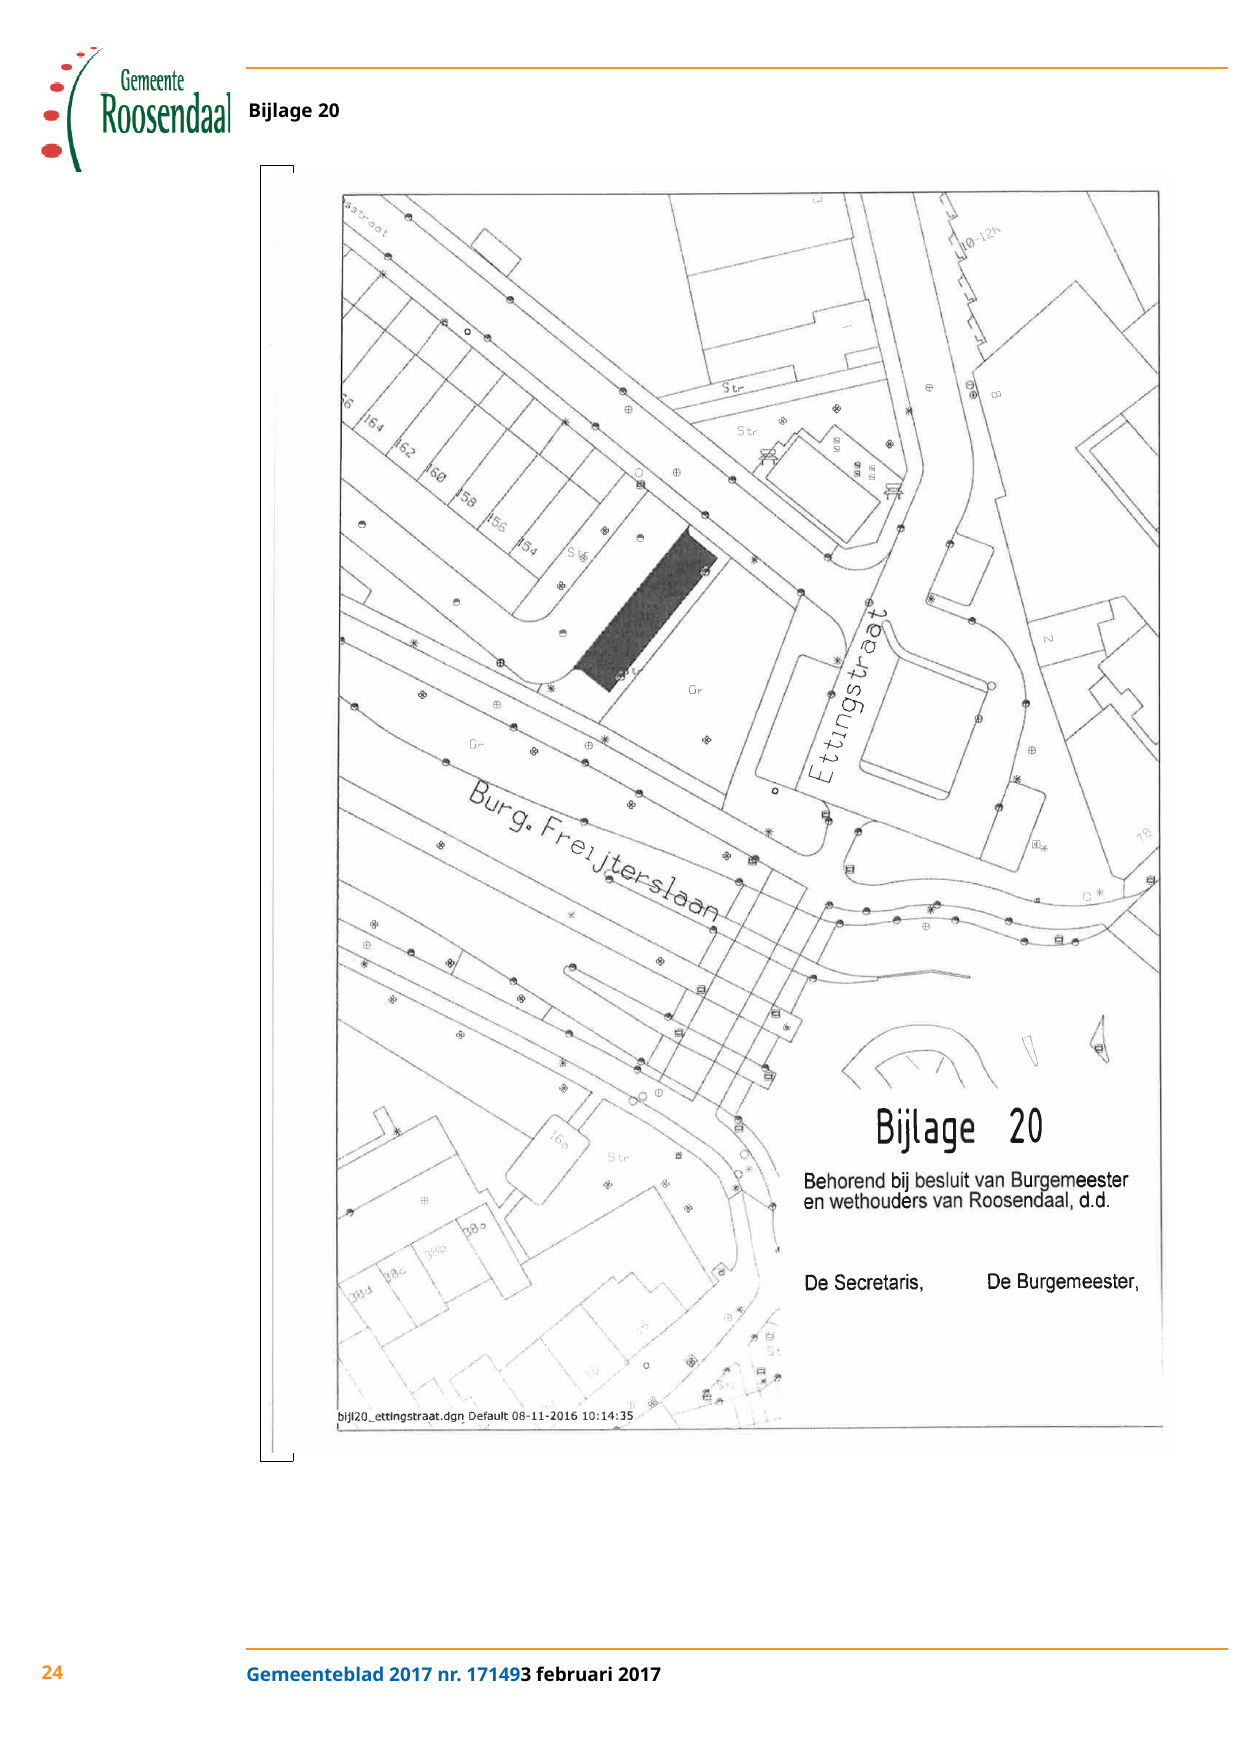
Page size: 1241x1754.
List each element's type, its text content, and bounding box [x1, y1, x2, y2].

picture [268, 173, 1173, 1453]
picture [41, 47, 231, 172]
text Bijlage 20 [248, 95, 1152, 123]
